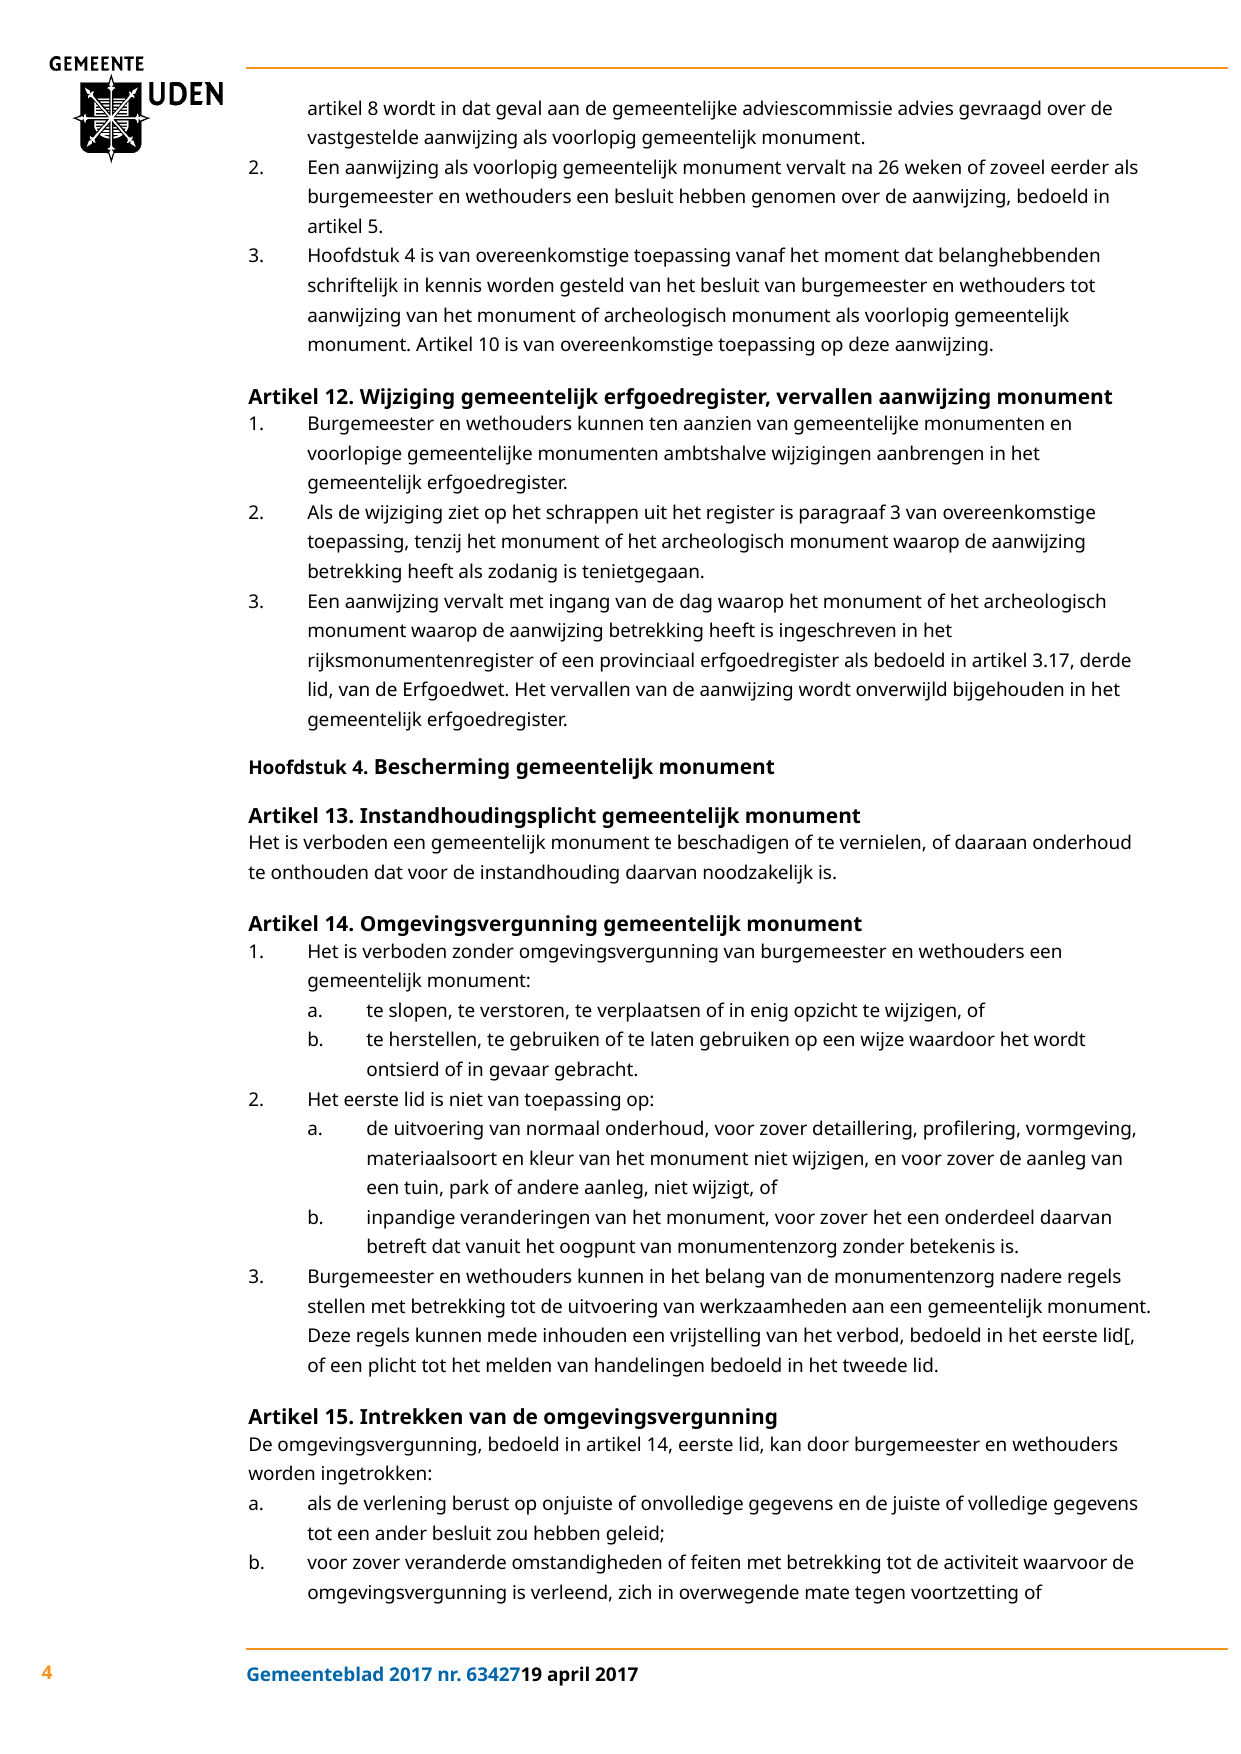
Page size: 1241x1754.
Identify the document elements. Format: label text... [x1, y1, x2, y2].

text Artikel 12. Wijziging gemeentelijk erfgoedregister, vervallen aanwijzing monument [248, 382, 1152, 410]
list inpandige veranderingen van het monument, voor zover het een onderdeel daarvan betreft dat vanuit het oogpunt van monumentenzorg zonder betekenis is. [307, 1204, 1152, 1259]
list te herstellen, te gebruiken of te laten gebruiken op een wijze waardoor het wordt ontsierd of in gevaar gebracht. [307, 1027, 1152, 1082]
text Het is verboden een gemeentelijk monument te beschadigen of te vernielen, of daaraan onderhoud te onthouden dat voor de instandhouding daarvan noodzakelijk is. [248, 829, 1152, 885]
text De omgevingsvergunning, bedoeld in artikel 14, eerste lid, kan door burgemeester en wethouders worden ingetrokken: [248, 1431, 1152, 1486]
text Artikel 13. Instandhoudingsplicht gemeentelijk monument [248, 801, 1152, 829]
list Het eerste lid is niet van toepassing op: [248, 1086, 1152, 1112]
text Artikel 14. Omgevingsvergunning gemeentelijk monument [248, 909, 1152, 938]
list Burgemeester en wethouders kunnen ten aanzien van gemeentelijke monumenten en voorlopige gemeentelijke monumenten ambtshalve wijzigingen aanbrengen in het gemeentelijk erfgoedregister. [248, 410, 1152, 495]
list Hoofdstuk 4 is van overeenkomstige toepassing vanaf het moment dat belanghebbenden schriftelijk in kennis worden gesteld van het besluit van burgemeester en wethouders tot aanwijzing van het monument of archeologisch monument als voorlopig gemeentelijk monument. Artikel 10 is van overeenkomstige toepassing op deze aanwijzing. [248, 243, 1152, 357]
text Artikel 15. Intrekken van de omgevingsvergunning [248, 1402, 1152, 1431]
list Een aanwijzing als voorlopig gemeentelijk monument vervalt na 26 weken of zoveel eerder als burgemeester en wethouders een besluit hebben genomen over de aanwijzing, bedoeld in artikel 5. [248, 154, 1152, 239]
list te slopen, te verstoren, te verplaatsen of in enig opzicht te wijzigen, of [307, 997, 1152, 1023]
list Burgemeester en wethouders kunnen in het belang van de monumentenzorg nadere regels stellen met betrekking tot de uitvoering van werkzaamheden aan een gemeentelijk monument. Deze regels kunnen mede inhouden een vrijstelling van het verbod, bedoeld in het eerste lid[, of een plicht tot het melden van handelingen bedoeld in het tweede lid. [248, 1263, 1152, 1378]
list als de verlening berust op onjuiste of onvolledige gegevens en de juiste of volledige gegevens tot een ander besluit zou hebben geleid; [248, 1490, 1152, 1545]
picture [41, 47, 231, 172]
list Het is verboden zonder omgevingsvergunning van burgemeester en wethouders een gemeentelijk monument: [248, 938, 1152, 993]
text Hoofdstuk 4. Bescherming gemeentelijk monument [248, 752, 1152, 780]
list de uitvoering van normaal onderhoud, voor zover detaillering, profilering, vormgeving, materiaalsoort en kleur van het monument niet wijzigen, en voor zover de aanleg van een tuin, park of andere aanleg, niet wijzigt, of [307, 1115, 1152, 1200]
list artikel 8 wordt in dat geval aan de gemeentelijke adviescommissie advies gevraagd over de vastgestelde aanwijzing als voorlopig gemeentelijk monument. [248, 95, 1152, 150]
list Een aanwijzing vervalt met ingang van de dag waarop het monument of het archeologisch monument waarop de aanwijzing betrekking heeft is ingeschreven in het rijksmonumentenregister of een provinciaal erfgoedregister als bedoeld in artikel 3.17, derde lid, van de Erfgoedwet. Het vervallen van de aanwijzing wordt onverwijld bijgehouden in het gemeentelijk erfgoedregister. [248, 588, 1152, 732]
list voor zover veranderde omstandigheden of feiten met betrekking tot de activiteit waarvoor de omgevingsvergunning is verleend, zich in overwegende mate tegen voortzetting of [248, 1549, 1152, 1604]
list Als de wijziging ziet op het schrappen uit het register is paragraaf 3 van overeenkomstige toepassing, tenzij het monument of het archeologisch monument waarop de aanwijzing betrekking heeft als zodanig is tenietgegaan. [248, 499, 1152, 584]
